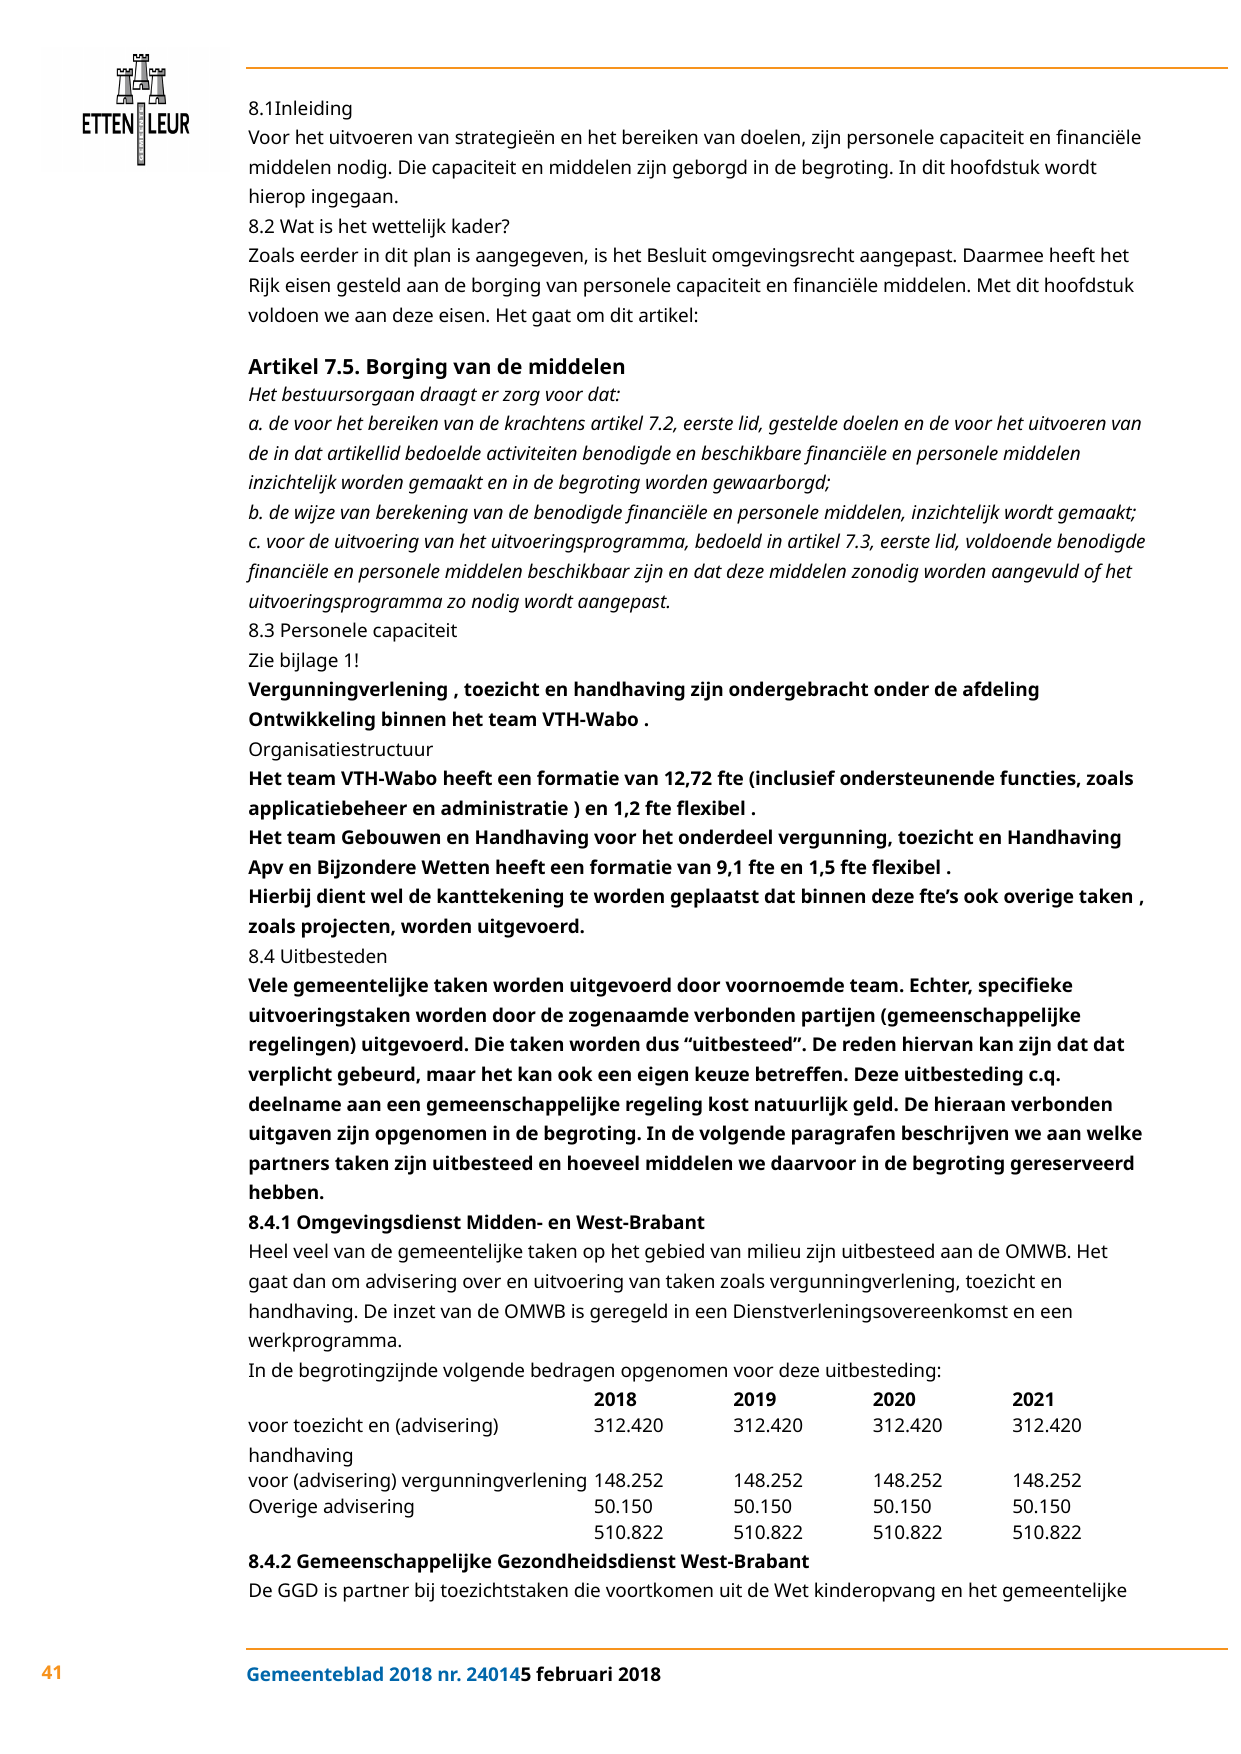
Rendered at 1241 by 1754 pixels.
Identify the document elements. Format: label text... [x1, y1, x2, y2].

table_cell 312.420 [594, 1413, 733, 1468]
text Heel veel van de gemeentelijke taken op het gebied van milieu zijn uitbesteed aan de OMWB. Het gaat dan om advisering over en uitvoering van taken zoals vergunningverlening, toezicht en handhaving. De inzet van de OMWB is geregeld in een Dienstverleningsovereenkomst en een werkprogramma. [248, 1239, 1152, 1353]
text In de begrotingzijnde volgende bedragen opgenomen voor deze uitbesteding: [248, 1357, 1152, 1383]
table_cell 510.822 [873, 1519, 1012, 1545]
text Hierbij dient wel de kanttekening te worden geplaatst dat binnen deze fte’s ook overige taken , zoals projecten, worden uitgevoerd. [248, 884, 1152, 939]
text c. voor de uitvoering van het uitvoeringsprogramma, bedoeld in artikel 7.3, eerste lid, voldoende benodigde financiële en personele middelen beschikbaar zijn en dat deze middelen zonodig worden aangevuld of het uitvoeringsprogramma zo nodig wordt aangepast. [248, 529, 1152, 613]
table_cell 50.150 [733, 1494, 873, 1519]
table_cell 312.420 [1012, 1413, 1152, 1468]
table_cell voor toezicht en (advisering) handhaving [248, 1413, 594, 1468]
table_cell 50.150 [873, 1494, 1012, 1519]
table_cell 510.822 [733, 1519, 873, 1545]
text 8.3 Personele capaciteit [248, 617, 1152, 643]
text a. de voor het bereiken van de krachtens artikel 7.2, eerste lid, gestelde doelen en de voor het uitvoeren van de in dat artikellid bedoelde activiteiten benodigde en beschikbare financiële en personele middelen inzichtelijk worden gemaakt en in de begroting worden gewaarborgd; [248, 410, 1152, 495]
table_cell 50.150 [1012, 1494, 1152, 1519]
text 8.1Inleiding [248, 95, 1152, 121]
text Het team VTH-Wabo heeft een formatie van 12,72 fte (inclusief ondersteunende functies, zoals applicatiebeheer en administratie ) en 1,2 fte flexibel . [248, 765, 1152, 821]
text Het team Gebouwen en Handhaving voor het onderdeel vergunning, toezicht en Handhaving Apv en Bijzondere Wetten heeft een formatie van 9,1 fte en 1,5 fte flexibel . [248, 824, 1152, 880]
table_cell 312.420 [873, 1413, 1012, 1468]
table_cell 148.252 [1012, 1468, 1152, 1493]
text Artikel 7.5. Borging van de middelen [248, 352, 1152, 381]
text Voor het uitvoeren van strategieën en het bereiken van doelen, zijn personele capaciteit en financiële middelen nodig. Die capaciteit en middelen zijn geborgd in de begroting. In dit hoofdstuk wordt hierop ingegaan. [248, 124, 1152, 209]
text 8.4.1 Omgevingsdienst Midden- en West-Brabant [248, 1209, 1152, 1235]
table_cell 50.150 [594, 1494, 733, 1519]
table_header 2021 [1012, 1387, 1152, 1412]
picture [41, 47, 231, 172]
table_cell 510.822 [1012, 1519, 1152, 1545]
table_cell Overige advisering [248, 1494, 594, 1519]
table_header 2020 [873, 1387, 1012, 1412]
table_cell 312.420 [733, 1413, 873, 1468]
text Het bestuursorgaan draagt er zorg voor dat: [248, 381, 1152, 406]
text Vele gemeentelijke taken worden uitgevoerd door voornoemde team. Echter, specifieke uitvoeringstaken worden door de zogenaamde verbonden partijen (gemeenschappelijke regelingen) uitgevoerd. Die taken worden dus “uitbesteed”. De reden hiervan kan zijn dat dat verplicht gebeurd, maar het kan ook een eigen keuze betreffen. Deze uitbesteding c.q. deelname aan een gemeenschappelijke regeling kost natuurlijk geld. De hieraan verbonden uitgaven zijn opgenomen in de begroting. In de volgende paragrafen beschrijven we aan welke partners taken zijn uitbesteed en hoeveel middelen we daarvoor in de begroting gereserveerd hebben. [248, 972, 1152, 1205]
text 8.4 Uitbesteden [248, 943, 1152, 968]
table_header [248, 1387, 594, 1412]
table_cell 148.252 [733, 1468, 873, 1493]
table_header 2018 [594, 1387, 733, 1412]
text De GGD is partner bij toezichtstaken die voortkomen uit de Wet kinderopvang en het gemeentelijke [248, 1578, 1152, 1603]
table_header 2019 [733, 1387, 873, 1412]
text Vergunningverlening , toezicht en handhaving zijn ondergebracht onder de afdeling Ontwikkeling binnen het team VTH-Wabo . [248, 677, 1152, 732]
text b. de wijze van berekening van de benodigde financiële en personele middelen, inzichtelijk wordt gemaakt; [248, 499, 1152, 525]
text Zoals eerder in dit plan is aangegeven, is het Besluit omgevingsrecht aangepast. Daarmee heeft het Rijk eisen gesteld aan de borging van personele capaciteit en financiële middelen. Met dit hoofdstuk voldoen we aan deze eisen. Het gaat om dit artikel: [248, 243, 1152, 328]
table_cell [248, 1519, 594, 1545]
text 8.4.2 Gemeenschappelijke Gezondheidsdienst West-Brabant [248, 1548, 1152, 1574]
text Zie bijlage 1! [248, 647, 1152, 673]
text 8.2 Wat is het wettelijk kader? [248, 213, 1152, 239]
table_cell 148.252 [594, 1468, 733, 1493]
table_cell voor (advisering) vergunningverlening [248, 1468, 594, 1493]
table_cell 148.252 [873, 1468, 1012, 1493]
text Organisatiestructuur [248, 736, 1152, 761]
table_cell 510.822 [594, 1519, 733, 1545]
